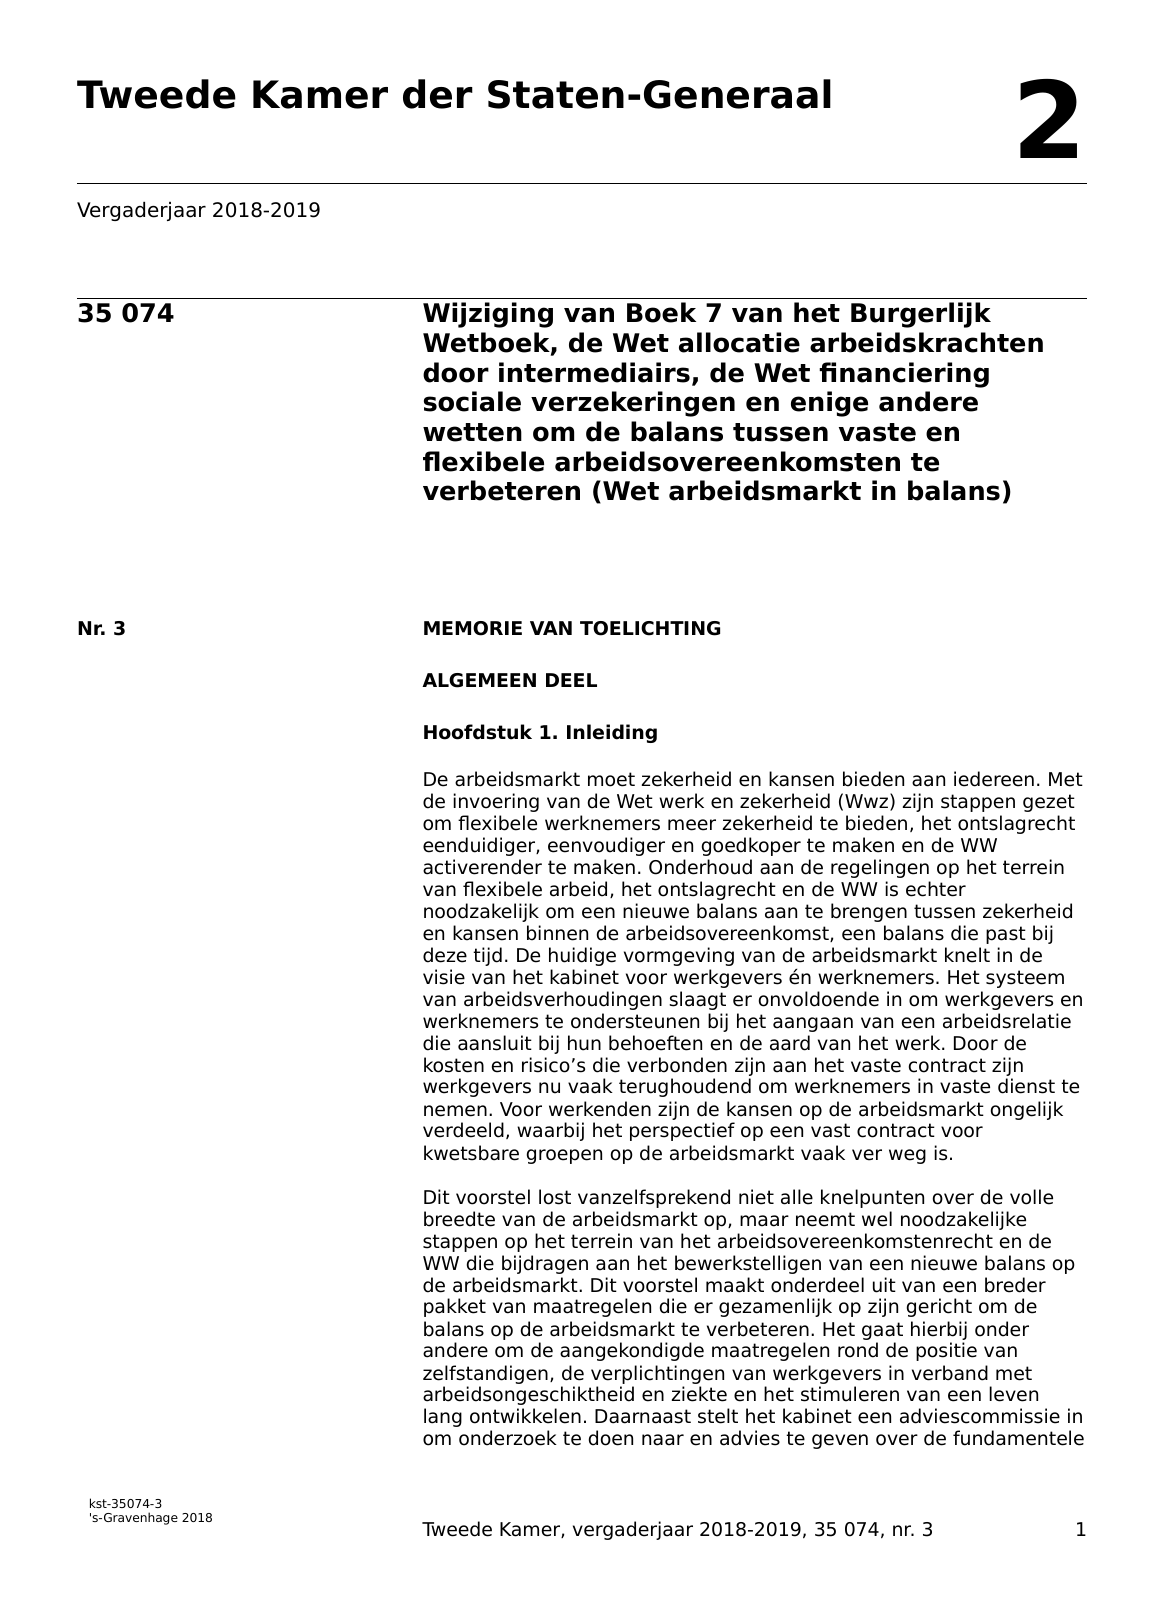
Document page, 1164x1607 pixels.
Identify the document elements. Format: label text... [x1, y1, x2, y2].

text 's-Gravenhage 2018 [88, 1511, 323, 1525]
text De arbeidsmarkt moet zekerheid en kansen bieden aan iedereen. Met de invoering van de Wet werk en zekerheid (Wwz) zijn stappen gezet om flexibele werknemers meer zekerheid te bieden, het ontslagrecht eenduidiger, eenvoudiger en goedkoper te maken en de WW activerender te maken. Onderhoud aan de regelingen op het terrein van flexibele arbeid, het ontslagrecht en de WW is echter noodzakelijk om een nieuwe balans aan te brengen tussen zekerheid en kansen binnen de arbeidsovereenkomst, een balans die past bij deze tijd. De huidige vormgeving van de arbeidsmarkt knelt in de visie van het kabinet voor werkgevers én werknemers. Het systeem van arbeidsverhoudingen slaagt er onvoldoende in om werkgevers en werknemers te ondersteunen bij het aangaan van een arbeidsrelatie die aansluit bij hun behoeften en de aard van het werk. Door de kosten en risico’s die verbonden zijn aan het vaste contract zijn werkgevers nu vaak terughoudend om werknemers in vaste dienst te nemen. Voor werkenden zijn de kansen op de arbeidsmarkt ongelijk verdeeld, waarbij het perspectief op een vast contract voor kwetsbare groepen op de arbeidsmarkt vaak ver weg is. [422, 769, 1087, 1164]
text kst-35074-3 [88, 1497, 323, 1511]
subtitle Nr. 3 MEMORIE VAN TOELICHTING [77, 618, 1087, 640]
table_header 2 [886, 59, 1087, 183]
subtitle ALGEMEEN DEEL [422, 670, 1087, 692]
table_header Tweede Kamer der Staten-Generaal [77, 59, 886, 183]
table_cell Vergaderjaar 2018-2019 [77, 184, 1087, 298]
subtitle 35 074 Wijziging van Boek 7 van het Burgerlijk Wetboek, de Wet allocatie arbeidskrachten door intermediairs, de Wet financiering sociale verzekeringen en enige andere wetten om de balans tussen vaste en flexibele arbeidsovereenkomsten te verbeteren (Wet arbeidsmarkt in balans) [77, 299, 1087, 507]
text Dit voorstel lost vanzelfsprekend niet alle knelpunten over de volle breedte van de arbeidsmarkt op, maar neemt wel noodzakelijke stappen op het terrein van het arbeidsovereenkomstenrecht en de WW die bijdragen aan het bewerkstelligen van een nieuwe balans op de arbeidsmarkt. Dit voorstel maakt onderdeel uit van een breder pakket van maatregelen die er gezamenlijk op zijn gericht om de balans op de arbeidsmarkt te verbeteren. Het gaat hierbij onder andere om de aangekondigde maatregelen rond de positie van zelfstandigen, de verplichtingen van werkgevers in verband met arbeidsongeschiktheid en ziekte en het stimuleren van een leven lang ontwikkelen. Daarnaast stelt het kabinet een adviescommissie in om onderzoek te doen naar en advies te geven over de fundamentele [422, 1187, 1087, 1450]
subtitle Hoofdstuk 1. Inleiding [422, 722, 1087, 744]
